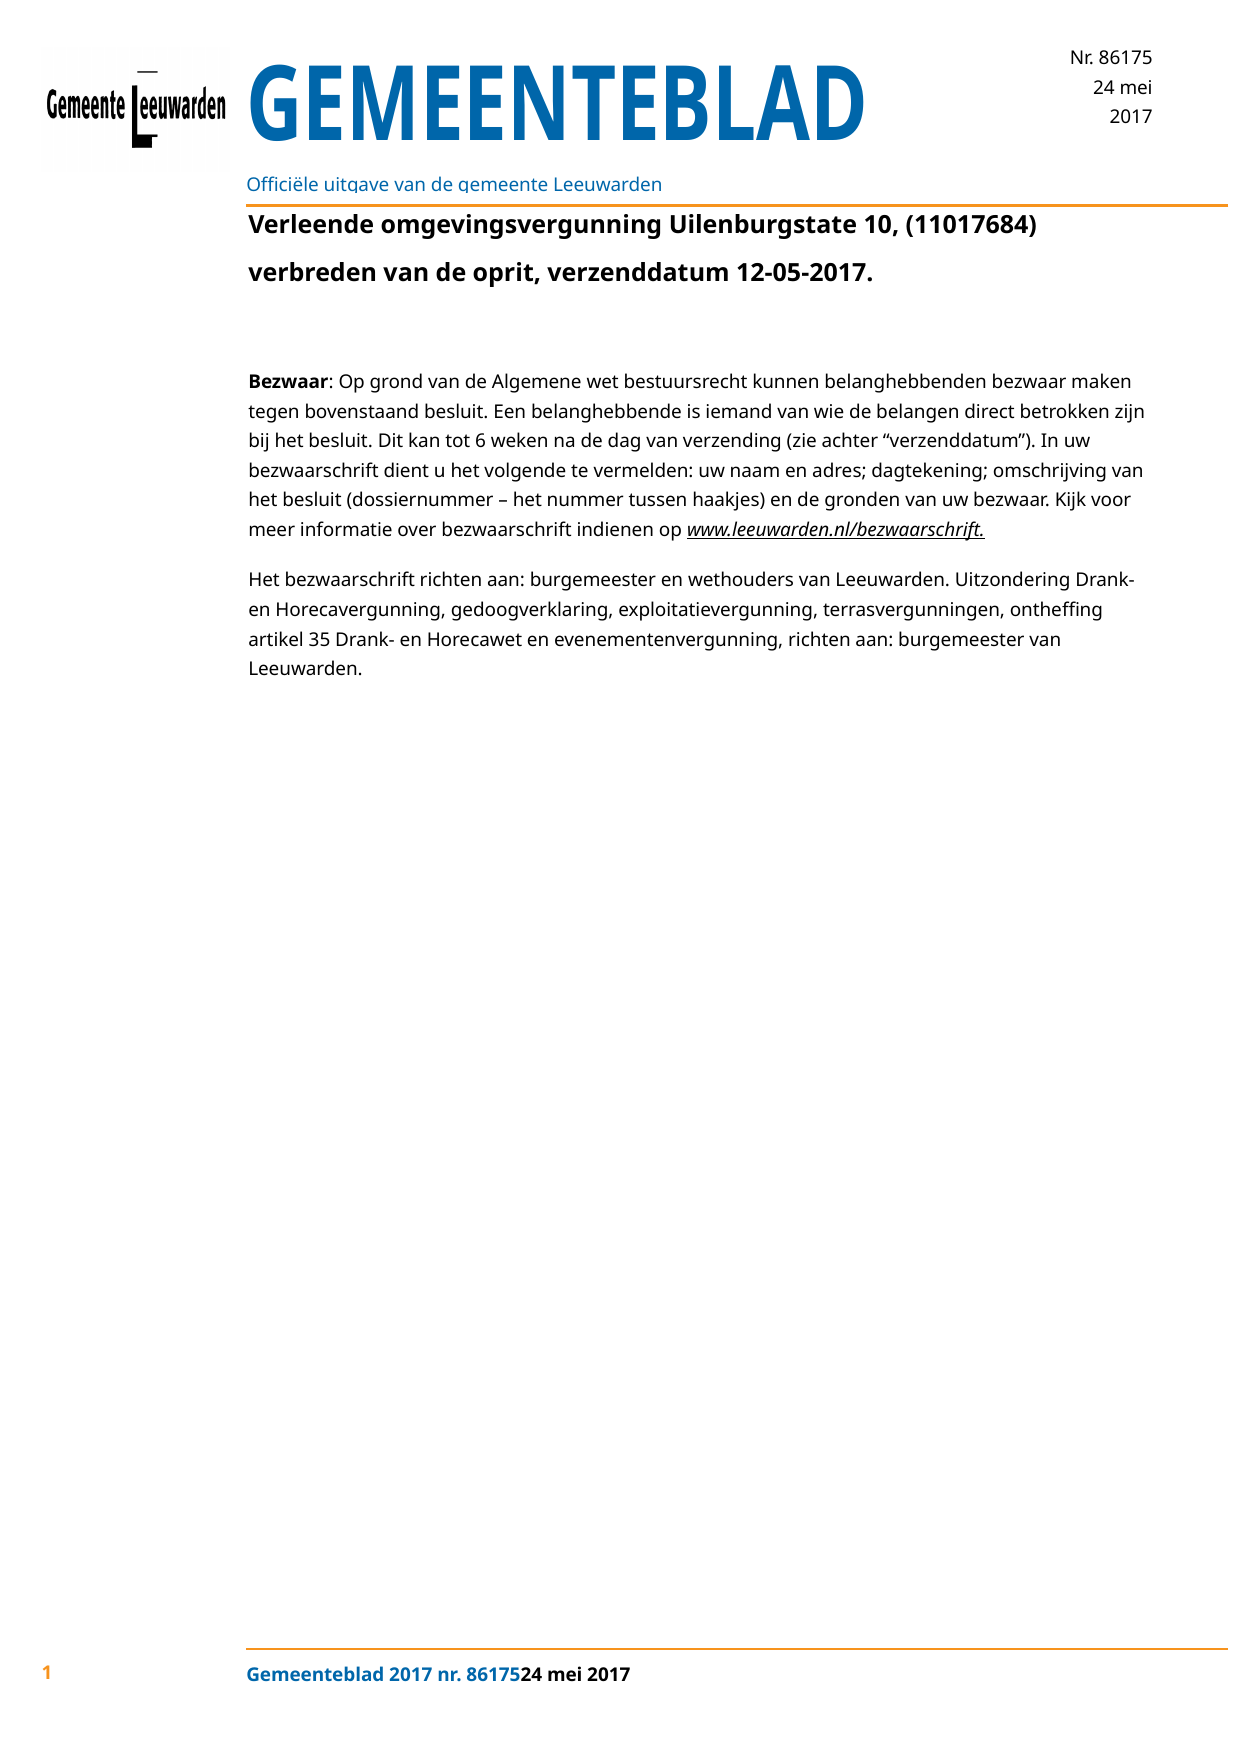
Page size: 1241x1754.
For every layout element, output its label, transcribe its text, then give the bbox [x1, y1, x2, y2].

picture [41, 47, 231, 172]
text Het bezwaarschrift richten aan: burgemeester en wethouders van Leeuwarden. Uitzondering Drank- en Horecavergunning, gedoogverklaring, exploitatievergunning, terrasvergunningen, ontheffing artikel 35 Drank- en Horecawet en evenementenvergunning, richten aan: burgemeester van Leeuwarden. [248, 567, 1152, 681]
text Verleende omgevingsvergunning Uilenburgstate 10, (11017684) verbreden van de oprit, verzenddatum 12-05-2017. [248, 207, 1152, 288]
text Bezwaar: Op grond van de Algemene wet bestuursrecht kunnen belanghebbenden bezwaar maken tegen bovenstaand besluit. Een belanghebbende is iemand van wie de belangen direct betrokken zijn bij het besluit. Dit kan tot 6 weken na de dag van verzending (zie achter “verzenddatum”). In uw bezwaarschrift dient u het volgende te vermelden: uw naam en adres; dagtekening; omschrijving van het besluit (dossiernummer – het nummer tussen haakjes) en de gronden van uw bezwaar. Kijk voor meer informatie over bezwaarschrift indienen op www.leeuwarden.nl/bezwaarschrift. [248, 368, 1152, 542]
